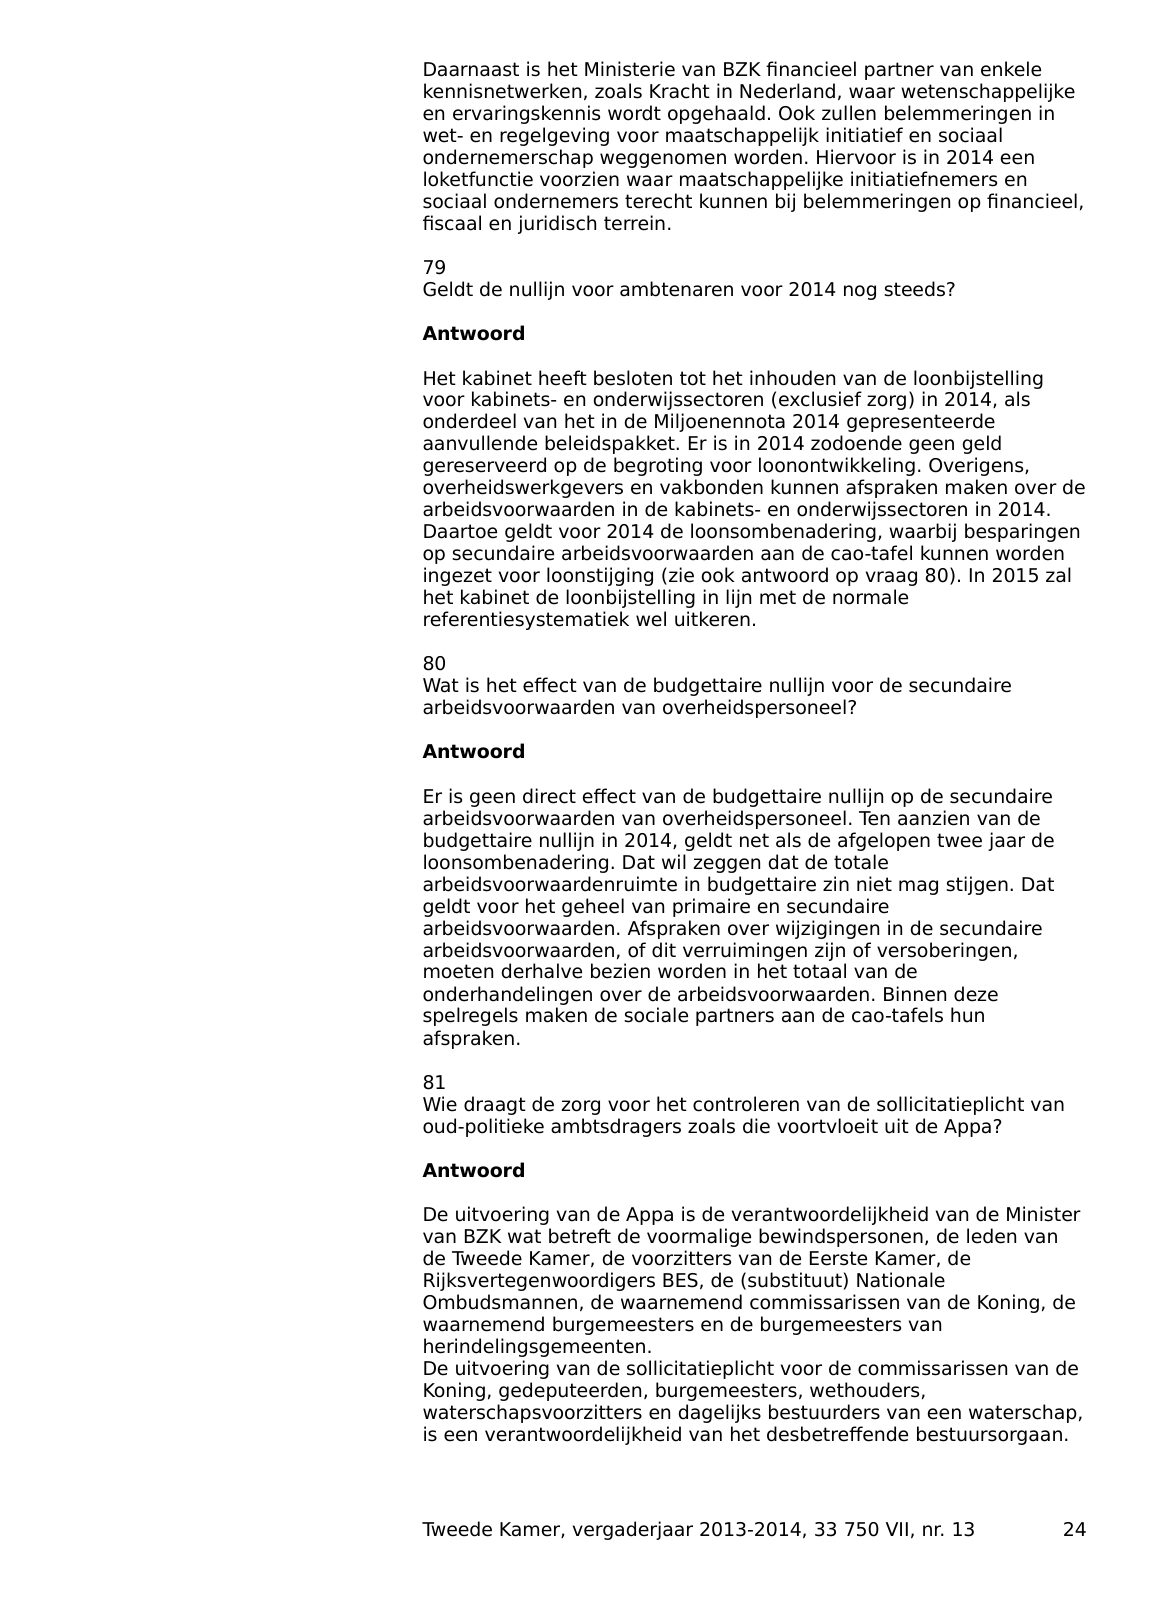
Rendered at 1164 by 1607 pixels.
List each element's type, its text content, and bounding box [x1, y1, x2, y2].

text Wie draagt de zorg voor het controleren van de sollicitatieplicht van oud-politieke ambtsdragers zoals die voortvloeit uit de Appa? [422, 1093, 1087, 1137]
text Wat is het effect van de budgettaire nullijn voor de secundaire arbeidsvoorwaarden van overheidspersoneel? [422, 675, 1087, 719]
text 80 [422, 653, 1087, 675]
subtitle Antwoord [422, 1160, 1087, 1182]
subtitle Antwoord [422, 741, 1087, 763]
text Het kabinet heeft besloten tot het inhouden van de loonbijstelling voor kabinets- en onderwijssectoren (exclusief zorg) in 2014, als onderdeel van het in de Miljoenennota 2014 gepresenteerde aanvullende beleidspakket. Er is in 2014 zodoende geen geld gereserveerd op de begroting voor loonontwikkeling. Overigens, overheidswerkgevers en vakbonden kunnen afspraken maken over de arbeidsvoorwaarden in de kabinets- en onderwijssectoren in 2014. Daartoe geldt voor 2014 de loonsombenadering, waarbij besparingen op secundaire arbeidsvoorwaarden aan de cao-tafel kunnen worden ingezet voor loonstijging (zie ook antwoord op vraag 80). In 2015 zal het kabinet de loonbijstelling in lijn met de normale referentiesystematiek wel uitkeren. [422, 367, 1087, 631]
text De uitvoering van de sollicitatieplicht voor de commissarissen van de Koning, gedeputeerden, burgemeesters, wethouders, waterschapsvoorzitters en dagelijks bestuurders van een waterschap, is een verantwoordelijkheid van het desbetreffende bestuursorgaan. [422, 1358, 1087, 1446]
text 81 [422, 1072, 1087, 1093]
text 79 [422, 257, 1087, 279]
subtitle Antwoord [422, 323, 1087, 345]
text Geldt de nullijn voor ambtenaren voor 2014 nog steeds? [422, 279, 1087, 301]
text Daarnaast is het Ministerie van BZK financieel partner van enkele kennisnetwerken, zoals Kracht in Nederland, waar wetenschappelijke en ervaringskennis wordt opgehaald. Ook zullen belemmeringen in wet- en regelgeving voor maatschappelijk initiatief en sociaal ondernemerschap weggenomen worden. Hiervoor is in 2014 een loketfunctie voorzien waar maatschappelijke initiatiefnemers en sociaal ondernemers terecht kunnen bij belemmeringen op financieel, fiscaal en juridisch terrein. [422, 59, 1087, 235]
text Er is geen direct effect van de budgettaire nullijn op de secundaire arbeidsvoorwaarden van overheidspersoneel. Ten aanzien van de budgettaire nullijn in 2014, geldt net als de afgelopen twee jaar de loonsombenadering. Dat wil zeggen dat de totale arbeidsvoorwaardenruimte in budgettaire zin niet mag stijgen. Dat geldt voor het geheel van primaire en secundaire arbeidsvoorwaarden. Afspraken over wijzigingen in de secundaire arbeidsvoorwaarden, of dit verruimingen zijn of versoberingen, moeten derhalve bezien worden in het totaal van de onderhandelingen over de arbeidsvoorwaarden. Binnen deze spelregels maken de sociale partners aan de cao-tafels hun afspraken. [422, 786, 1087, 1049]
text De uitvoering van de Appa is de verantwoordelijkheid van de Minister van BZK wat betreft de voormalige bewindspersonen, de leden van de Tweede Kamer, de voorzitters van de Eerste Kamer, de Rijksvertegenwoordigers BES, de (substituut) Nationale Ombudsmannen, de waarnemend commissarissen van de Koning, de waarnemend burgemeesters en de burgemeesters van herindelingsgemeenten. [422, 1204, 1087, 1358]
